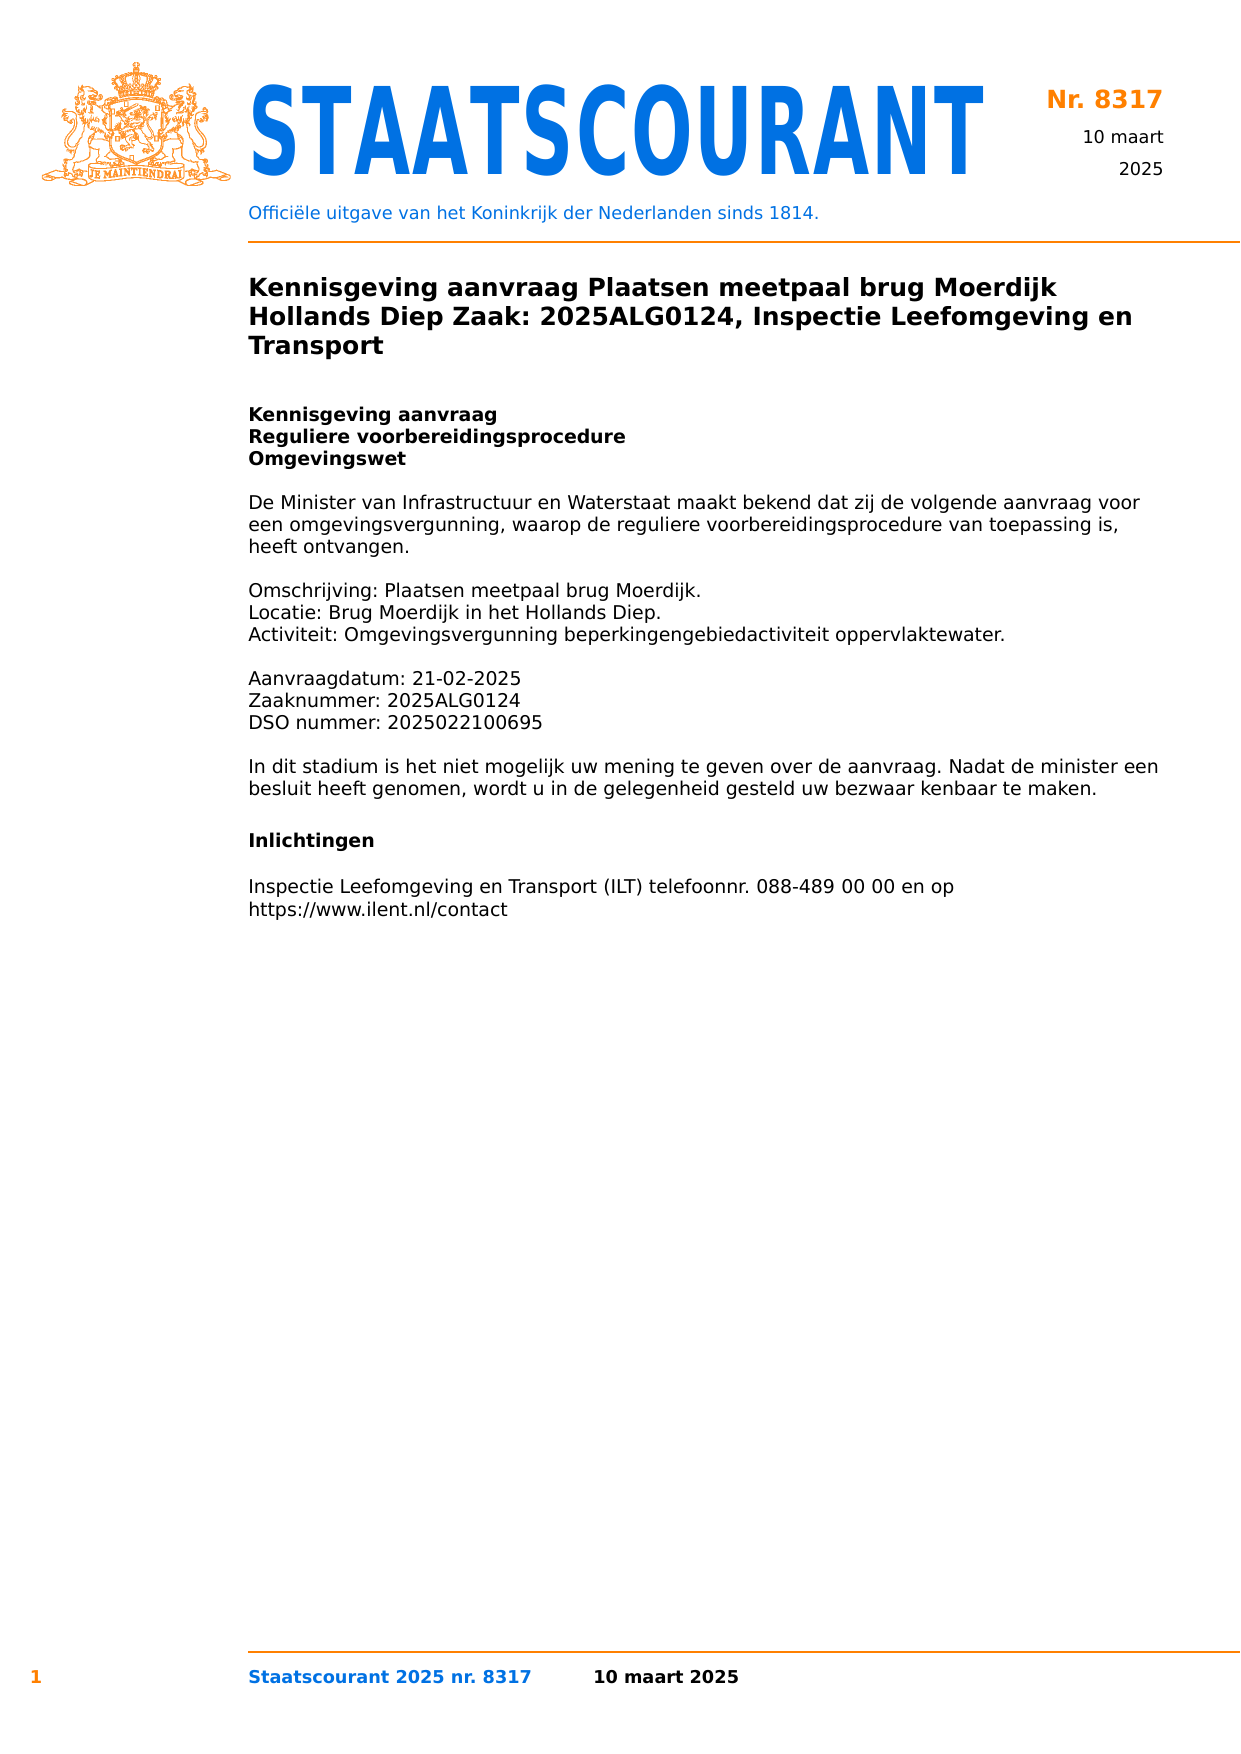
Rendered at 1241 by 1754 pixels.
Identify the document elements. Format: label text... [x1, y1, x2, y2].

table_header STAATSCOURANT [248, 62, 998, 203]
text Zaaknummer: 2025ALG0124 [248, 690, 1163, 712]
text Omschrijving: Plaatsen meetpaal brug Moerdijk. [248, 580, 1163, 602]
picture [41, 62, 231, 186]
text In dit stadium is het niet mogelijk uw mening te geven over de aanvraag. Nadat de minister een besluit heeft genomen, wordt u in de gelegenheid gesteld uw bezwaar kenbaar te maken. [248, 756, 1163, 799]
subtitle Inlichtingen [248, 829, 1163, 851]
subtitle Kennisgeving aanvraag Plaatsen meetpaal brug Moerdijk Hollands Diep Zaak: 2025ALG0124, Inspectie Leefomgeving en Transport [248, 273, 1163, 361]
text Reguliere voorbereidingsprocedure [248, 426, 1163, 448]
text Aanvraagdatum: 21-02-2025 [248, 668, 1163, 690]
text Omgevingswet [248, 448, 1163, 470]
text DSO nummer: 2025022100695 [248, 712, 1163, 734]
text Locatie: Brug Moerdijk in het Hollands Diep. [248, 602, 1163, 624]
table_cell 10 maart [998, 121, 1240, 153]
text Kennisgeving aanvraag [248, 404, 1163, 426]
table_cell Officiële uitgave van het Koninkrijk der Nederlanden sinds 1814. [248, 203, 1240, 241]
text Activiteit: Omgevingsvergunning beperkingengebiedactiviteit oppervlaktewater. [248, 624, 1163, 646]
table_header [25, 62, 248, 241]
table_cell 2025 [998, 153, 1240, 203]
table_header Nr. 8317 [998, 62, 1240, 121]
text Inspectie Leefomgeving en Transport (ILT) telefoonnr. 088-489 00 00 en op https://www.ilent.nl/contact [248, 876, 1163, 920]
text De Minister van Infrastructuur en Waterstaat maakt bekend dat zij de volgende aanvraag voor een omgevingsvergunning, waarop de reguliere voorbereidingsprocedure van toepassing is, heeft ontvangen. [248, 492, 1163, 558]
